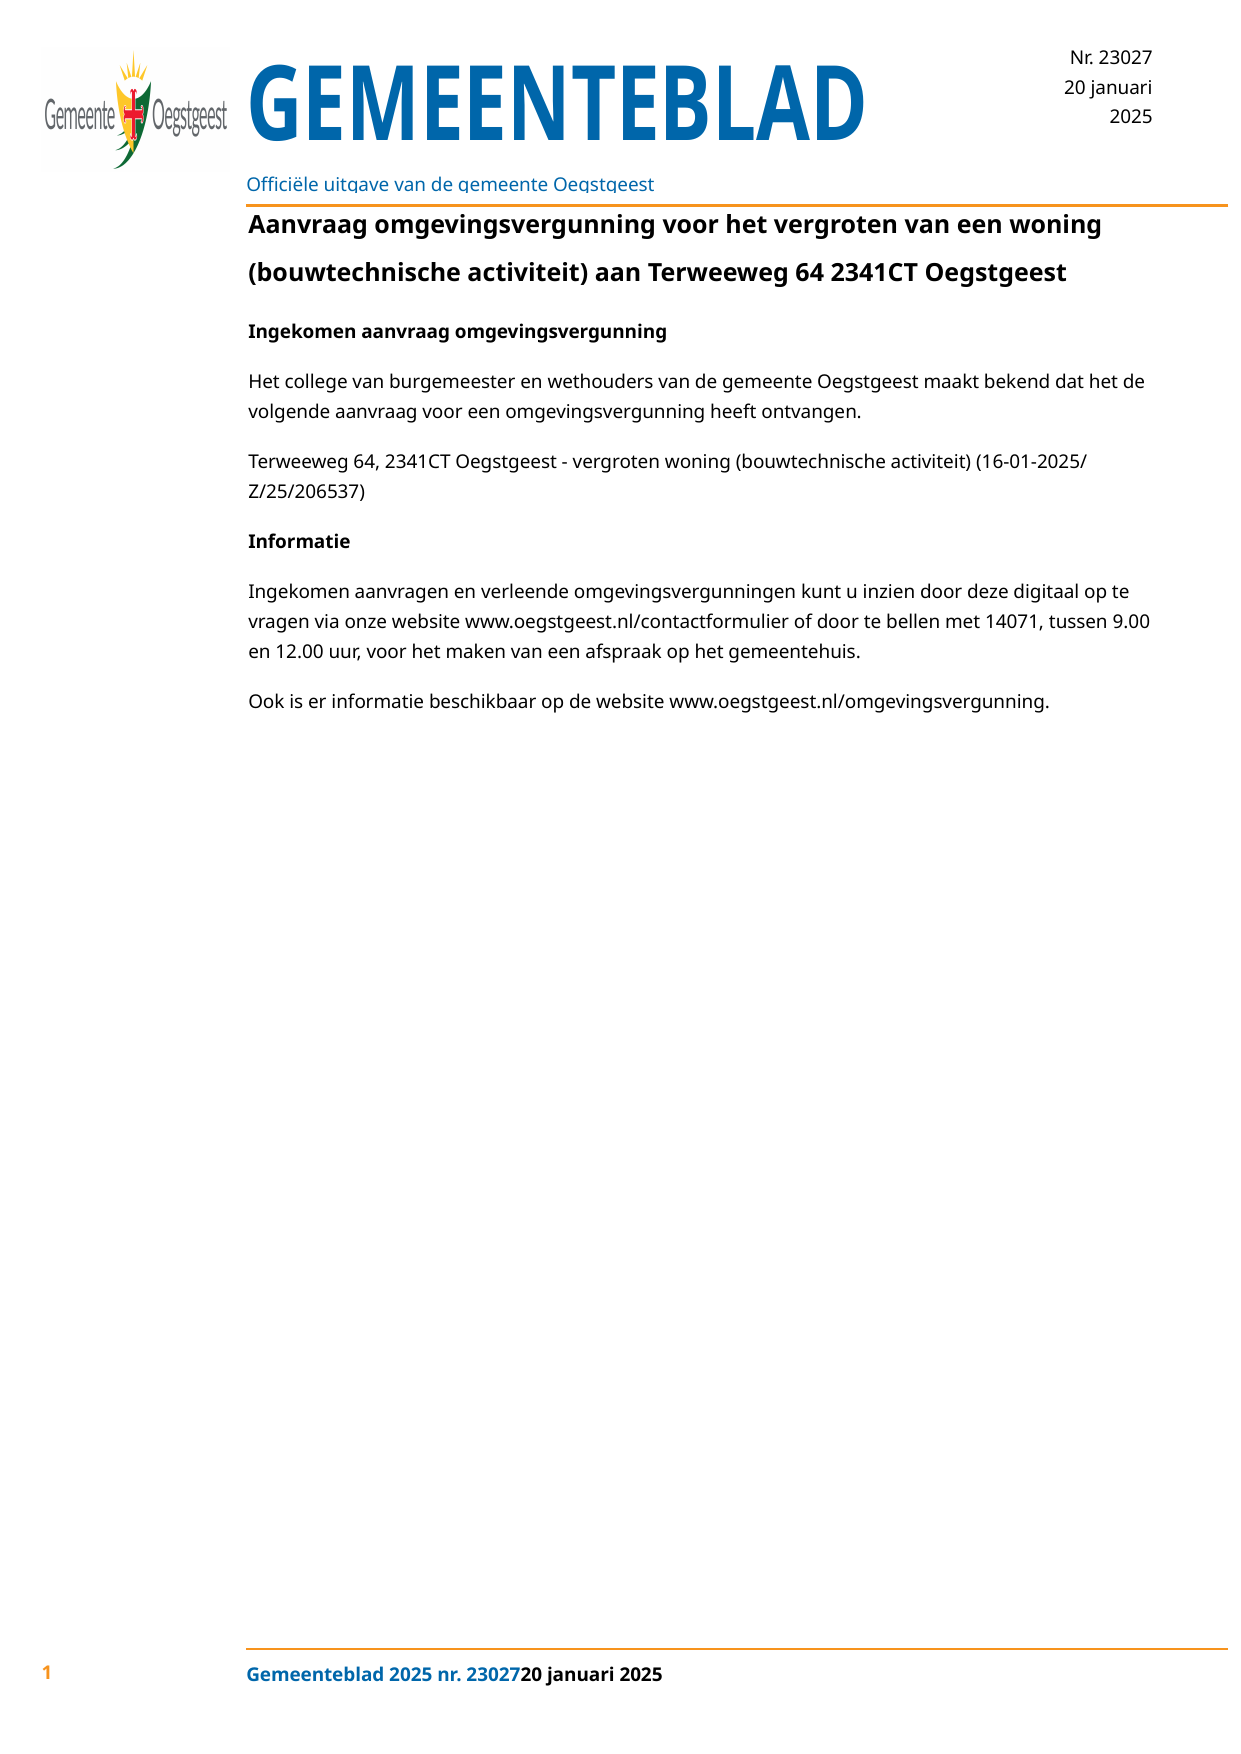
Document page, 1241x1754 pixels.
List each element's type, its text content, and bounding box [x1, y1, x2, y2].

text Aanvraag omgevingsvergunning voor het vergroten van een woning (bouwtechnische activiteit) aan Terweeweg 64 2341CT Oegstgeest [248, 207, 1152, 288]
text Ingekomen aanvraag omgevingsvergunning [248, 318, 1152, 344]
text Ook is er informatie beschikbaar op de website www.oegstgeest.nl/omgevingsvergunning. [248, 688, 1152, 714]
text Terweeweg 64, 2341CT Oegstgeest - vergroten woning (bouwtechnische activiteit) (16-01-2025/ Z/25/206537) [248, 448, 1152, 504]
text Informatie [248, 528, 1152, 554]
picture [41, 47, 231, 172]
text Het college van burgemeester en wethouders van de gemeente Oegstgeest maakt bekend dat het de volgende aanvraag voor een omgevingsvergunning heeft ontvangen. [248, 368, 1152, 424]
text Ingekomen aanvragen en verleende omgevingsvergunningen kunt u inzien door deze digitaal op te vragen via onze website www.oegstgeest.nl/contactformulier of door te bellen met 14071, tussen 9.00 en 12.00 uur, voor het maken van een afspraak op het gemeentehuis. [248, 579, 1152, 664]
